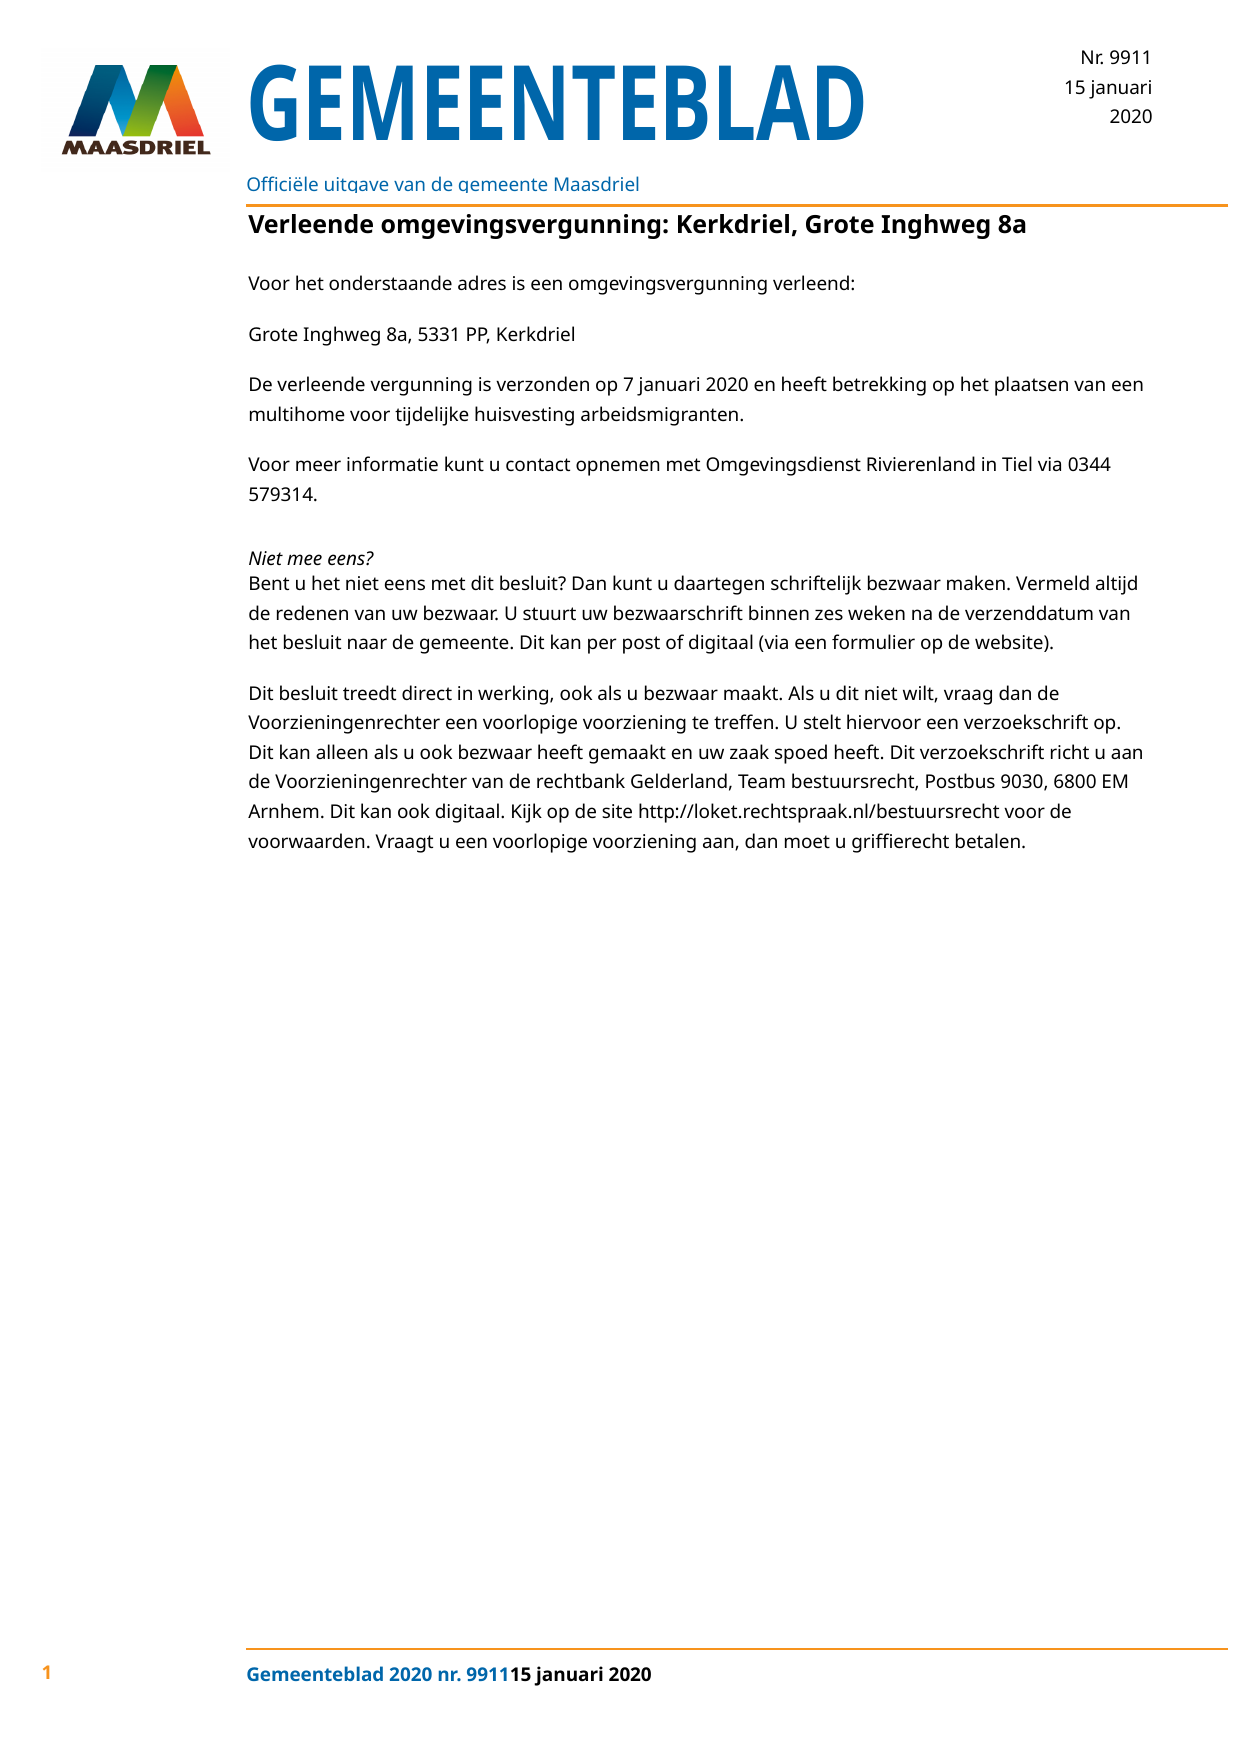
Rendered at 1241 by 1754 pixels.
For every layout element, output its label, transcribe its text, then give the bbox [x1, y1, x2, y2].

text Grote Inghweg 8a, 5331 PP, Kerkdriel [248, 321, 1152, 346]
text Verleende omgevingsvergunning: Kerkdriel, Grote Inghweg 8a [248, 207, 1152, 241]
text Bent u het niet eens met dit besluit? Dan kunt u daartegen schriftelijk bezwaar maken. Vermeld altijd de redenen van uw bezwaar. U stuurt uw bezwaarschrift binnen zes weken na de verzenddatum van het besluit naar de gemeente. Dit kan per post of digitaal (via een formulier op de website). [248, 570, 1152, 655]
text De verleende vergunning is verzonden op 7 januari 2020 en heeft betrekking op het plaatsen van een multihome voor tijdelijke huisvesting arbeidsmigranten. [248, 371, 1152, 426]
text Voor het onderstaande adres is een omgevingsvergunning verleend: [248, 270, 1152, 296]
text Dit besluit treedt direct in werking, ook als u bezwaar maakt. Als u dit niet wilt, vraag dan de Voorzieningenrechter een voorlopige voorziening te treffen. U stelt hiervoor een verzoekschrift op. Dit kan alleen als u ook bezwaar heeft gemaakt en uw zaak spoed heeft. Dit verzoekschrift richt u aan de Voorzieningenrechter van de rechtbank Gelderland, Team bestuursrecht, Postbus 9030, 6800 EM Arnhem. Dit kan ook digitaal. Kijk op de site http://loket.rechtspraak.nl/bestuursrecht voor de voorwaarden. Vraagt u een voorlopige voorziening aan, dan moet u griffierecht betalen. [248, 680, 1152, 854]
text Niet mee eens? [248, 545, 1152, 570]
picture [41, 47, 231, 172]
text Voor meer informatie kunt u contact opnemen met Omgevingsdienst Rivierenland in Tiel via 0344 579314. [248, 451, 1152, 506]
